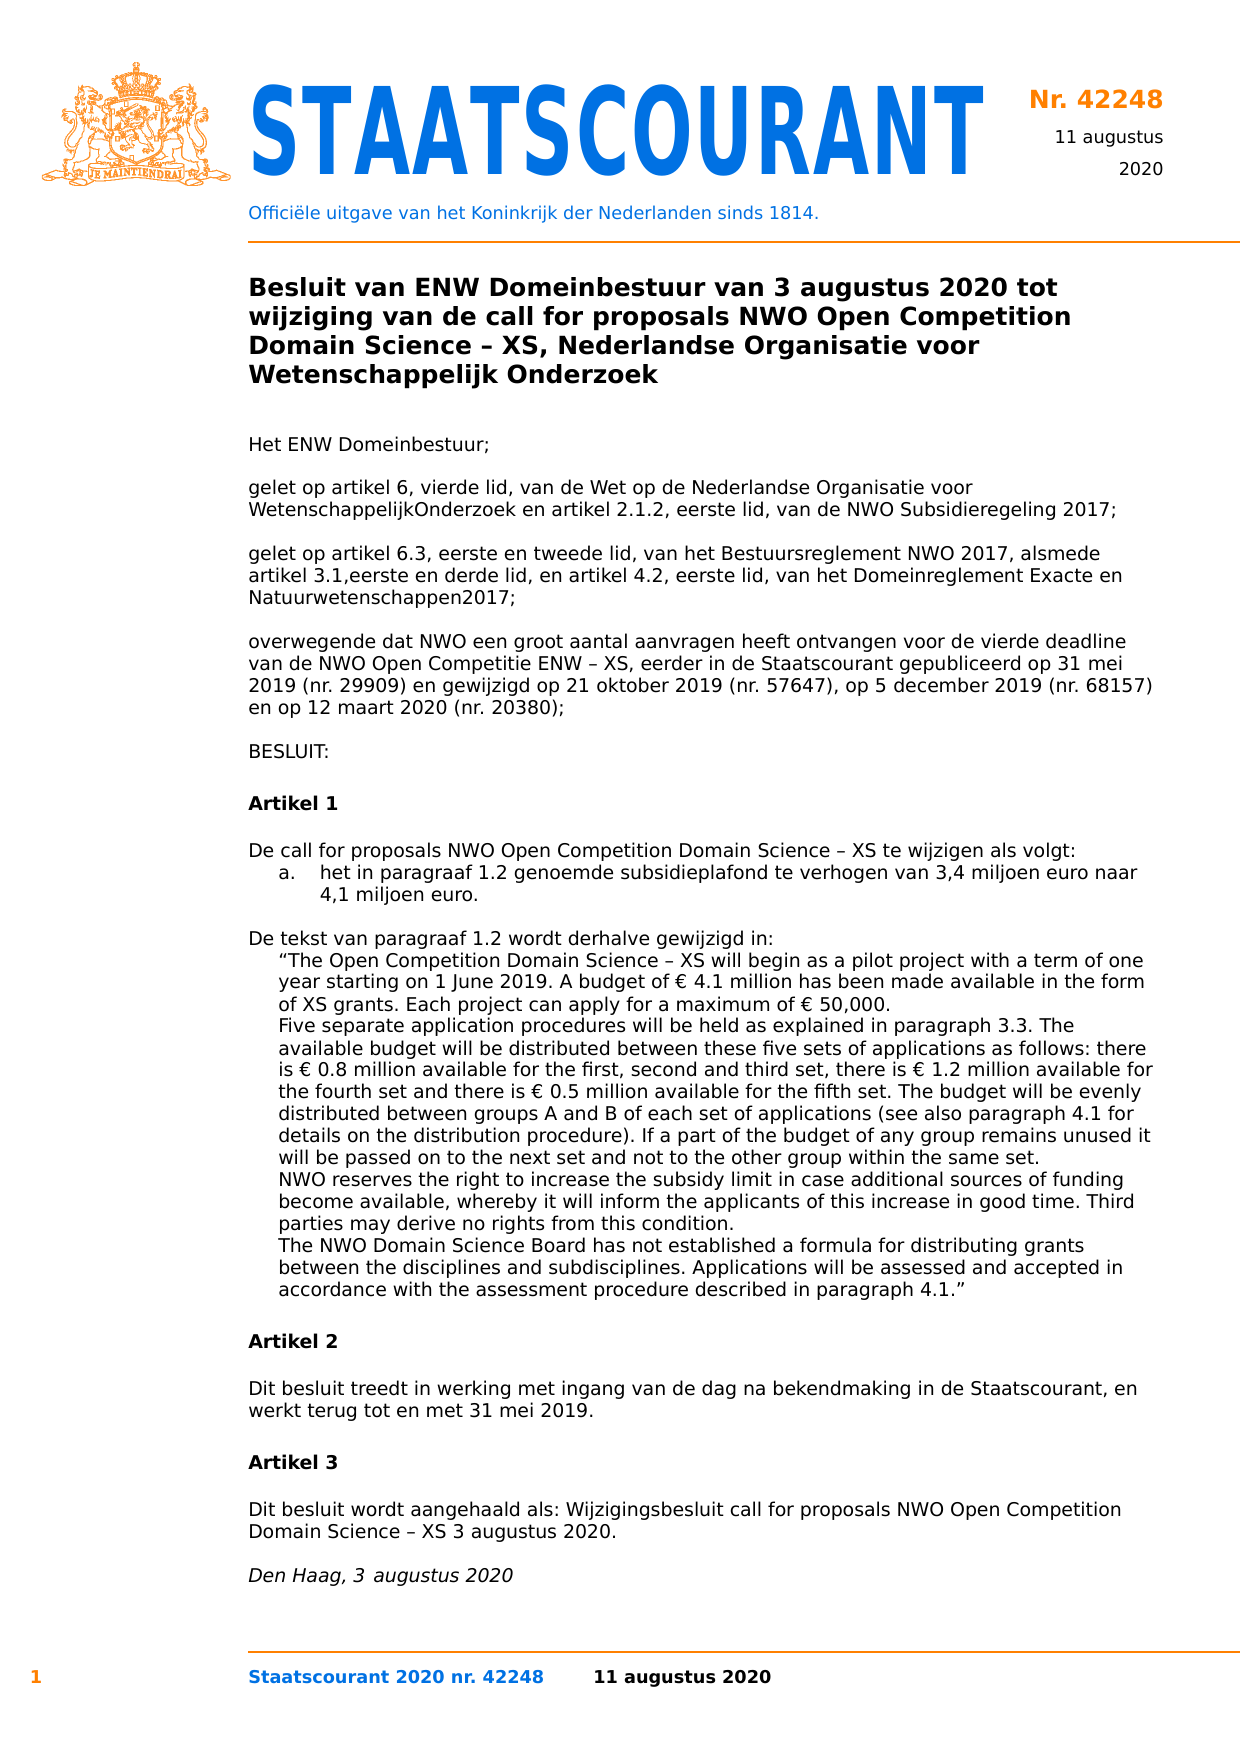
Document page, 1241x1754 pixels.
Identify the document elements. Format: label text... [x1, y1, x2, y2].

text Five separate application procedures will be held as explained in paragraph 3.3. The available budget will be distributed between these five sets of applications as follows: there is € 0.8 million available for the first, second and third set, there is € 1.2 million available for the fourth set and there is € 0.5 million available for the fifth set. The budget will be evenly distributed between groups A and B of each set of applications (see also paragraph 4.1 for details on the distribution procedure). If a part of the budget of any group remains unused it will be passed on to the next set and not to the other group within the same set. [278, 1015, 1163, 1169]
table_cell Officiële uitgave van het Koninkrijk der Nederlanden sinds 1814. [248, 203, 1240, 241]
text overwegende dat NWO een groot aantal aanvragen heeft ontvangen voor de vierde deadline van de NWO Open Competitie ENW – XS, eerder in de Staatscourant gepubliceerd op 31 mei 2019 (nr. 29909) en gewijzigd op 21 oktober 2019 (nr. 57647), op 5 december 2019 (nr. 68157) en op 12 maart 2020 (nr. 20380); [248, 631, 1163, 719]
text BESLUIT: [248, 741, 1163, 763]
table_cell 2020 [998, 153, 1240, 203]
subtitle Artikel 2 [248, 1331, 1163, 1353]
table_cell 11 augustus [998, 121, 1240, 153]
text NWO reserves the right to increase the subsidy limit in case additional sources of funding become available, whereby it will inform the applicants of this increase in good time. Third parties may derive no rights from this condition. [278, 1169, 1163, 1235]
text “The Open Competition Domain Science – XS will begin as a pilot project with a term of one year starting on 1 June 2019. A budget of € 4.1 million has been made available in the form of XS grants. Each project can apply for a maximum of € 50,000. [278, 949, 1163, 1015]
table_header [25, 62, 248, 241]
table_header STAATSCOURANT [248, 62, 998, 203]
text Den Haag, 3 augustus 2020 [248, 1565, 1163, 1587]
subtitle Besluit van ENW Domeinbestuur van 3 augustus 2020 tot wijziging van de call for proposals NWO Open Competition Domain Science – XS, Nederlandse Organisatie voor Wetenschappelijk Onderzoek [248, 273, 1163, 390]
text gelet op artikel 6, vierde lid, van de Wet op de Nederlandse Organisatie voor WetenschappelijkOnderzoek en artikel 2.1.2, eerste lid, van de NWO Subsidieregeling 2017; [248, 477, 1163, 521]
picture [41, 62, 231, 186]
text Het ENW Domeinbestuur; [248, 433, 1163, 455]
subtitle Artikel 1 [248, 793, 1163, 815]
text De tekst van paragraaf 1.2 wordt derhalve gewijzigd in: [248, 927, 1163, 949]
text Dit besluit treedt in werking met ingang van de dag na bekendmaking in de Staatscourant, en werkt terug tot en met 31 mei 2019. [248, 1378, 1163, 1422]
text gelet op artikel 6.3, eerste en tweede lid, van het Bestuursreglement NWO 2017, alsmede artikel 3.1,eerste en derde lid, en artikel 4.2, eerste lid, van het Domeinreglement Exacte en Natuurwetenschappen2017; [248, 543, 1163, 609]
subtitle Artikel 3 [248, 1452, 1163, 1474]
table_header Nr. 42248 [998, 62, 1240, 121]
text a. het in paragraaf 1.2 genoemde subsidieplafond te verhogen van 3,4 miljoen euro naar 4,1 miljoen euro. [278, 862, 1163, 906]
text The NWO Domain Science Board has not established a formula for distributing grants between the disciplines and subdisciplines. Applications will be assessed and accepted in accordance with the assessment procedure described in paragraph 4.1.” [278, 1235, 1163, 1301]
text De call for proposals NWO Open Competition Domain Science – XS te wijzigen als volgt: [248, 840, 1163, 862]
text Dit besluit wordt aangehaald als: Wijzigingsbesluit call for proposals NWO Open Competition Domain Science – XS 3 augustus 2020. [248, 1499, 1163, 1543]
